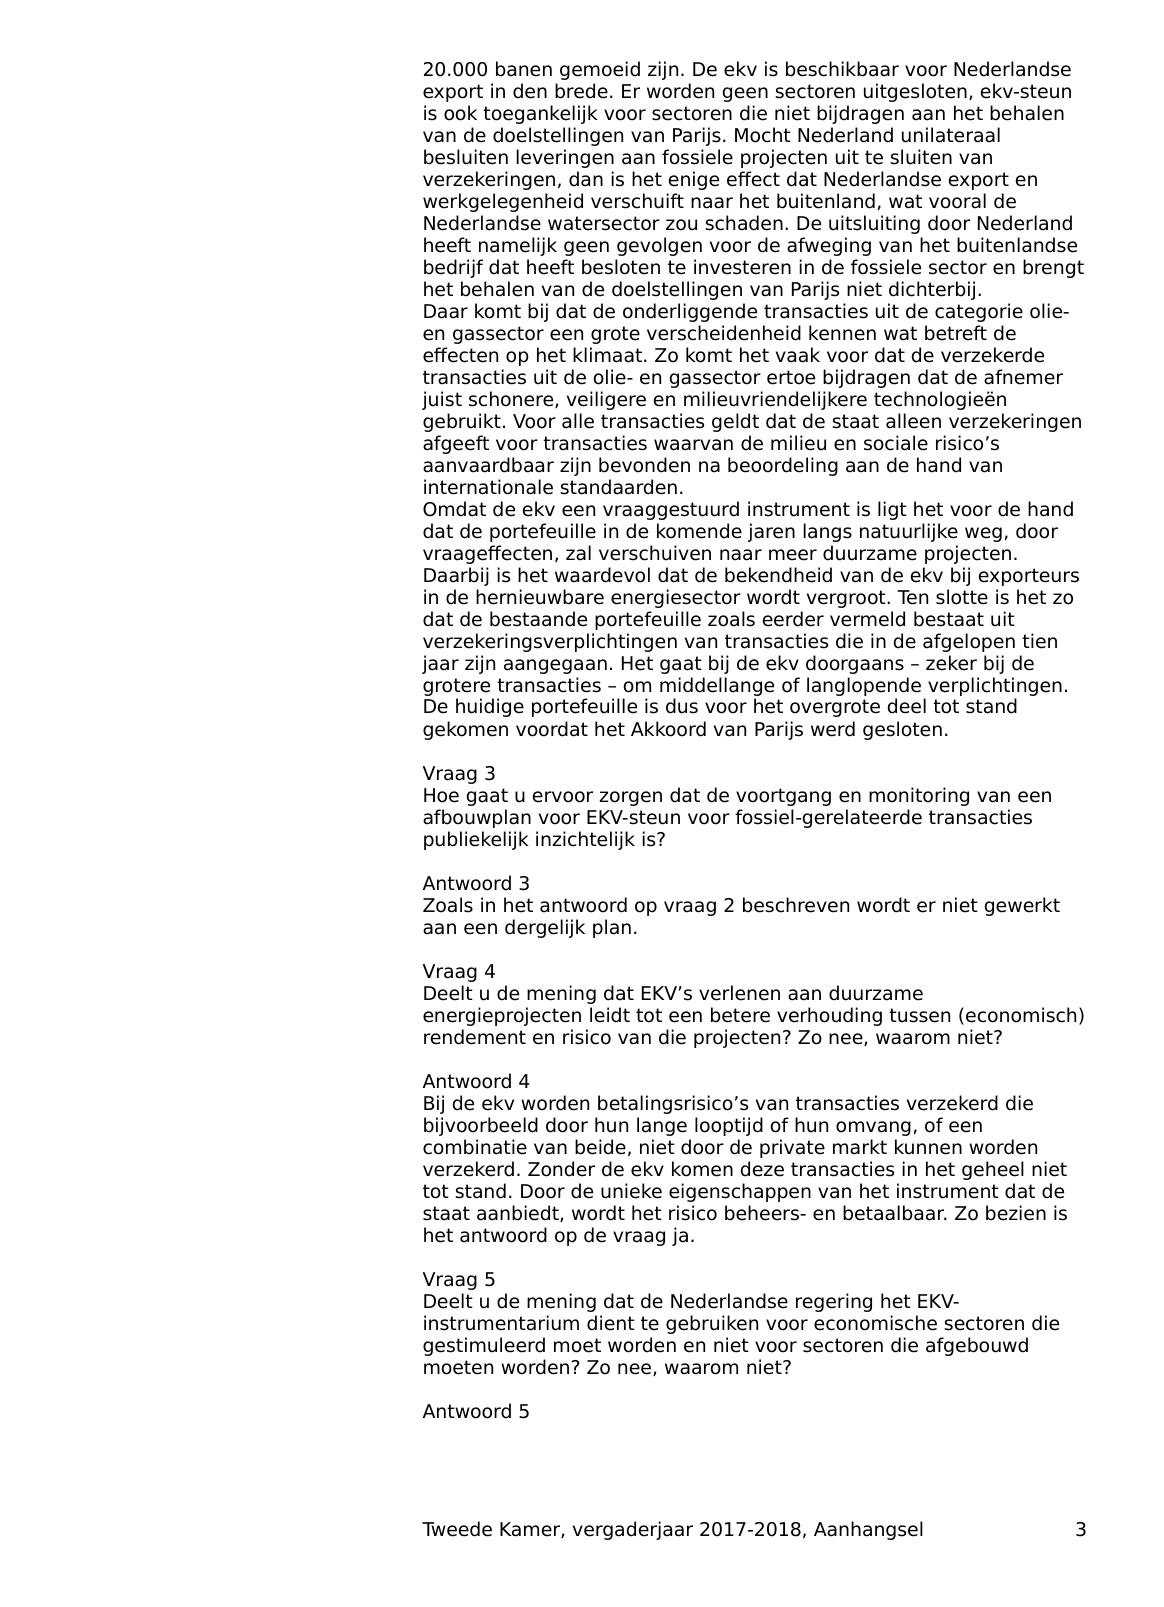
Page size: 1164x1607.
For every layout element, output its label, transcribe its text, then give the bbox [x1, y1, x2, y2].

text Omdat de ekv een vraaggestuurd instrument is ligt het voor de hand dat de portefeuille in de komende jaren langs natuurlijke weg, door vraageffecten, zal verschuiven naar meer duurzame projecten. Daarbij is het waardevol dat de bekendheid van de ekv bij exporteurs in de hernieuwbare energiesector wordt vergroot. Ten slotte is het zo dat de bestaande portefeuille zoals eerder vermeld bestaat uit verzekeringsverplichtingen van transacties die in de afgelopen tien jaar zijn aangegaan. Het gaat bij de ekv doorgaans – zeker bij de grotere transacties – om middellange of langlopende verplichtingen. De huidige portefeuille is dus voor het overgrote deel tot stand gekomen voordat het Akkoord van Parijs werd gesloten. [422, 499, 1087, 740]
text Antwoord 3 [422, 873, 1087, 895]
text Hoe gaat u ervoor zorgen dat de voortgang en monitoring van een afbouwplan voor EKV-steun voor fossiel-gerelateerde transacties publiekelijk inzichtelijk is? [422, 784, 1087, 851]
text Vraag 5 [422, 1269, 1087, 1291]
text Vraag 3 [422, 763, 1087, 784]
text Antwoord 5 [422, 1401, 1087, 1423]
text Daar komt bij dat de onderliggende transacties uit de categorie olie- en gassector een grote verscheidenheid kennen wat betreft de effecten op het klimaat. Zo komt het vaak voor dat de verzekerde transacties uit de olie- en gassector ertoe bijdragen dat de afnemer juist schonere, veiligere en milieuvriendelijkere technologieën gebruikt. Voor alle transacties geldt dat de staat alleen verzekeringen afgeeft voor transacties waarvan de milieu en sociale risico’s aanvaardbaar zijn bevonden na beoordeling aan de hand van internationale standaarden. [422, 301, 1087, 499]
text Deelt u de mening dat de Nederlandse regering het EKV-instrumentarium dient te gebruiken voor economische sectoren die gestimuleerd moet worden en niet voor sectoren die afgebouwd moeten worden? Zo nee, waarom niet? [422, 1291, 1087, 1379]
text Bij de ekv worden betalingsrisico’s van transacties verzekerd die bijvoorbeeld door hun lange looptijd of hun omvang, of een combinatie van beide, niet door de private markt kunnen worden verzekerd. Zonder de ekv komen deze transacties in het geheel niet tot stand. Door de unieke eigenschappen van het instrument dat de staat aanbiedt, wordt het risico beheers- en betaalbaar. Zo bezien is het antwoord op de vraag ja. [422, 1093, 1087, 1247]
text Deelt u de mening dat EKV’s verlenen aan duurzame energieprojecten leidt tot een betere verhouding tussen (economisch) rendement en risico van die projecten? Zo nee, waarom niet? [422, 983, 1087, 1049]
text Zoals in het antwoord op vraag 2 beschreven wordt er niet gewerkt aan een dergelijk plan. [422, 895, 1087, 939]
text Antwoord 4 [422, 1071, 1087, 1093]
text Vraag 4 [422, 961, 1087, 983]
text 20.000 banen gemoeid zijn. De ekv is beschikbaar voor Nederlandse export in den brede. Er worden geen sectoren uitgesloten, ekv-steun is ook toegankelijk voor sectoren die niet bijdragen aan het behalen van de doelstellingen van Parijs. Mocht Nederland unilateraal besluiten leveringen aan fossiele projecten uit te sluiten van verzekeringen, dan is het enige effect dat Nederlandse export en werkgelegenheid verschuift naar het buitenland, wat vooral de Nederlandse watersector zou schaden. De uitsluiting door Nederland heeft namelijk geen gevolgen voor de afweging van het buitenlandse bedrijf dat heeft besloten te investeren in de fossiele sector en brengt het behalen van de doelstellingen van Parijs niet dichterbij. [422, 59, 1087, 301]
